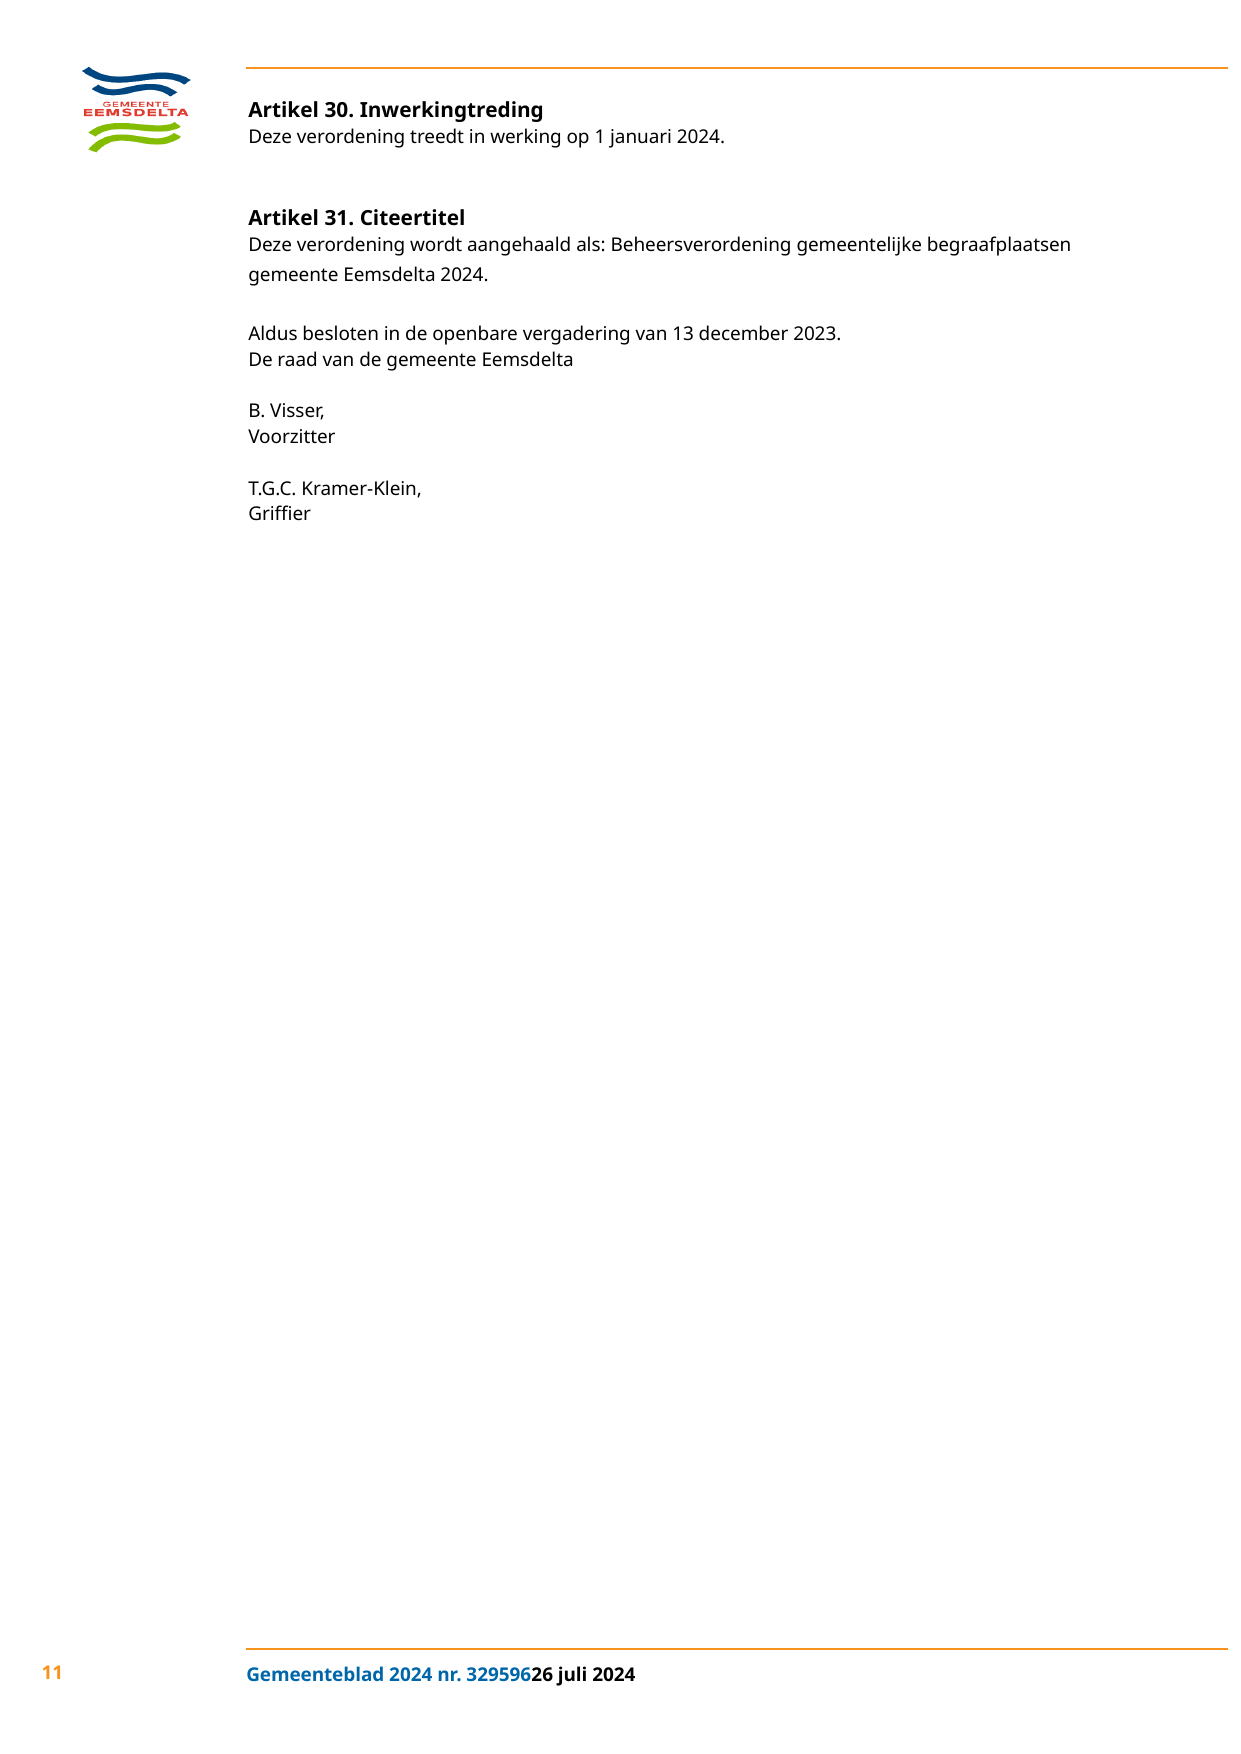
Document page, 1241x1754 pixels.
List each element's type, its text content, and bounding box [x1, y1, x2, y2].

text Artikel 31. Citeertitel [248, 203, 1152, 232]
text Deze verordening wordt aangehaald als: Beheersverordening gemeentelijke begraafplaatsen gemeente Eemsdelta 2024. [248, 232, 1152, 287]
text Aldus besloten in de openbare vergadering van 13 december 2023. [248, 320, 1152, 346]
text Deze verordening treedt in werking op 1 januari 2024. [248, 123, 1152, 149]
picture [41, 47, 231, 172]
text Artikel 30. Inwerkingtreding [248, 95, 1152, 123]
text De raad van de gemeente Eemsdelta [248, 346, 1152, 372]
text T.G.C. Kramer-Klein, [248, 475, 1152, 501]
text Voorzitter [248, 423, 1152, 449]
text Griffier [248, 501, 1152, 526]
text B. Visser, [248, 398, 1152, 423]
